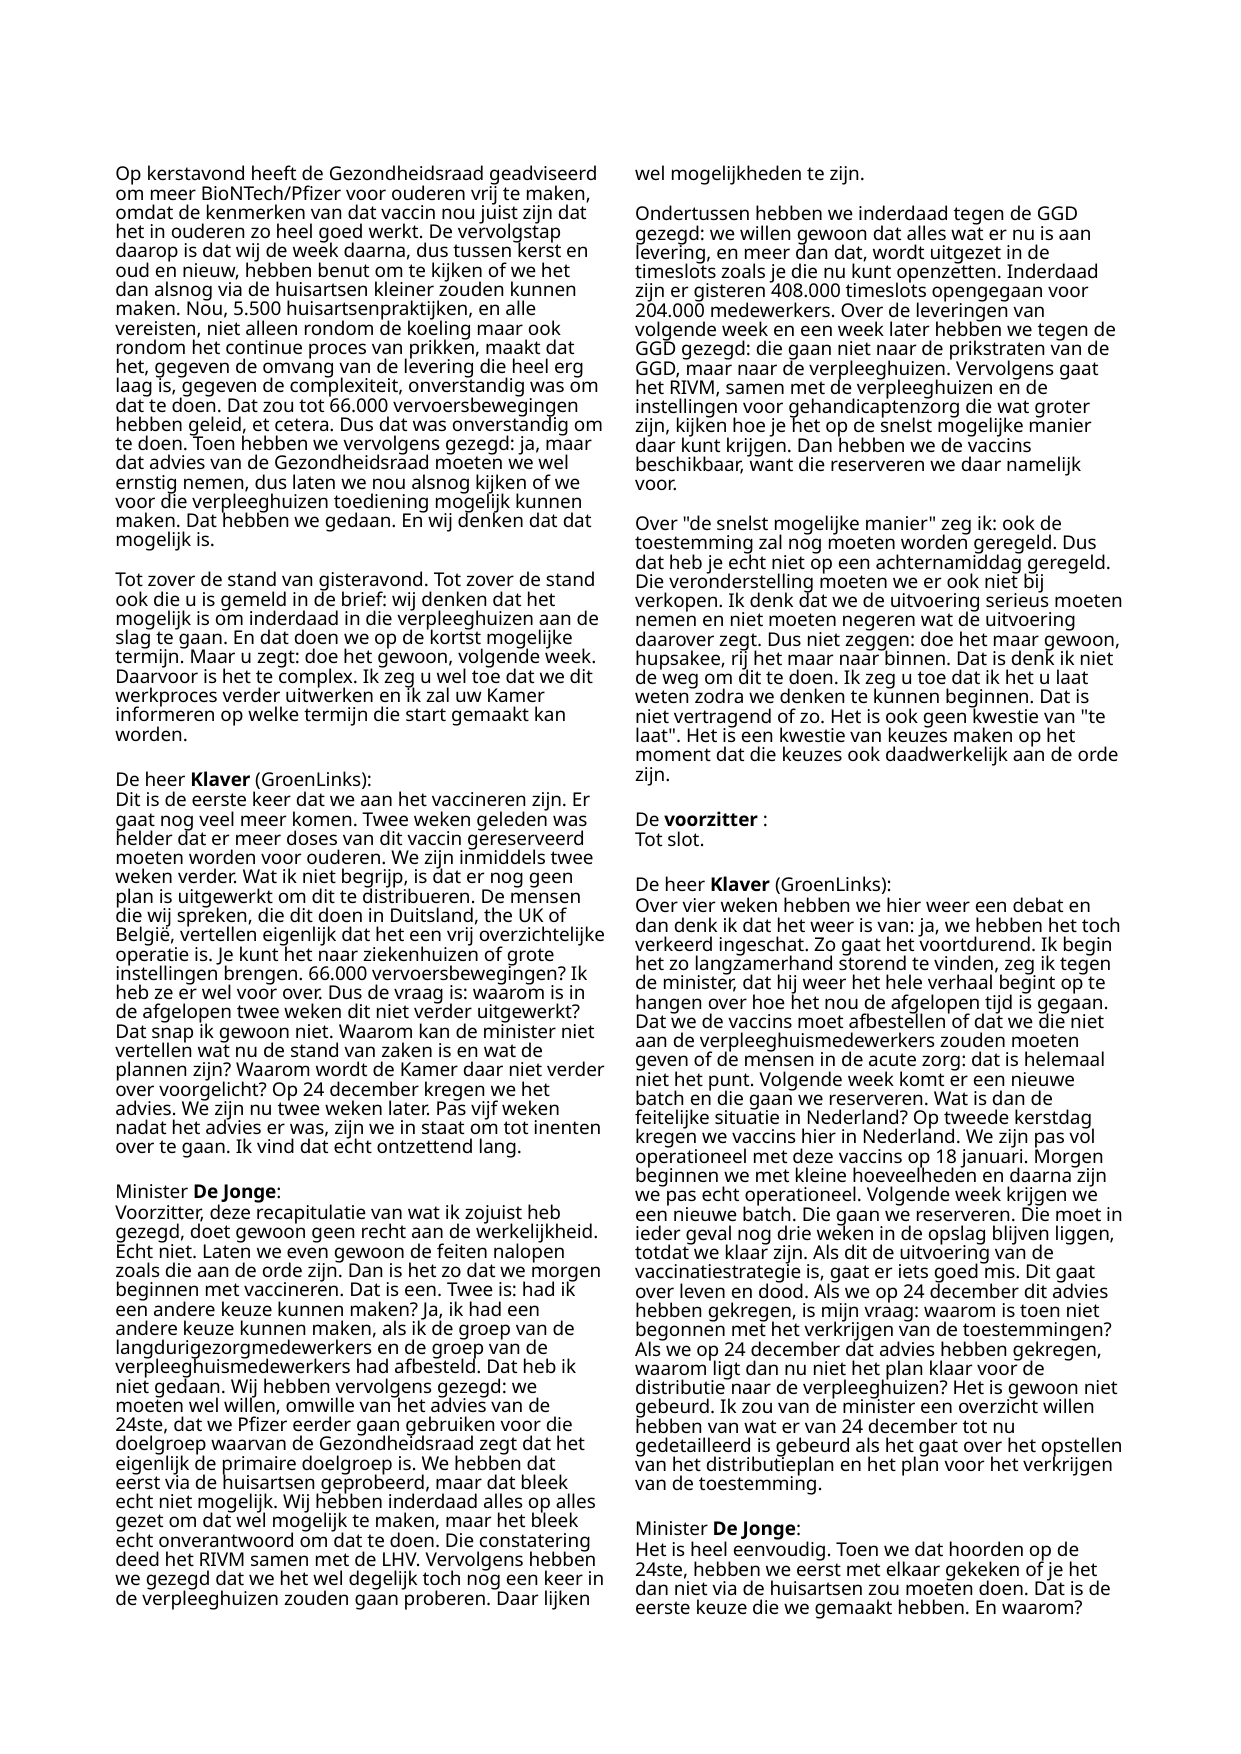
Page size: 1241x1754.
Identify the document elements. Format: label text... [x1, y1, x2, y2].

text Voorzitter, deze recapitulatie van wat ik zojuist heb gezegd, doet gewoon geen recht aan de werkelijkheid. Echt niet. Laten we even gewoon de feiten nalopen zoals die aan de orde zijn. Dan is het zo dat we morgen beginnen met vaccineren. Dat is een. Twee is: had ik een andere keuze kunnen maken? Ja, ik had een andere keuze kunnen maken, als ik de groep van de langdurigezorgmedewerkers en de groep van de verpleeghuismedewerkers had afbesteld. Dat heb ik niet gedaan. Wij hebben vervolgens gezegd: we moeten wel willen, omwille van het advies van de 24ste, dat we Pfizer eerder gaan gebruiken voor die doelgroep waarvan de Gezondheidsraad zegt dat het eigenlijk de primaire doelgroep is. We hebben dat eerst via de huisartsen geprobeerd, maar dat bleek echt niet mogelijk. Wij hebben inderdaad alles op alles gezet om dat wel mogelijk te maken, maar het bleek echt onverantwoord om dat te doen. Die constatering deed het RIVM samen met de LHV. Vervolgens hebben we gezegd dat we het wel degelijk toch nog een keer in de verpleeghuizen zouden gaan proberen. Daar lijken [115, 1204, 605, 1609]
text Ondertussen hebben we inderdaad tegen de GGD gezegd: we willen gewoon dat alles wat er nu is aan levering, en meer dan dat, wordt uitgezet in de timeslots zoals je die nu kunt openzetten. Inderdaad zijn er gisteren 408.000 timeslots opengegaan voor 204.000 medewerkers. Over de leveringen van volgende week en een week later hebben we tegen de GGD gezegd: die gaan niet naar de prikstraten van de GGD, maar naar de verpleeghuizen. Vervolgens gaat het RIVM, samen met de verpleeghuizen en de instellingen voor gehandicaptenzorg die wat groter zijn, kijken hoe je het op de snelst mogelijke manier daar kunt krijgen. Dan hebben we de vaccins beschikbaar, want die reserveren we daar namelijk voor. [635, 205, 1125, 494]
text Over "de snelst mogelijke manier" zeg ik: ook de toestemming zal nog moeten worden geregeld. Dus dat heb je echt niet op een achternamiddag geregeld. Die veronderstelling moeten we er ook niet bij verkopen. Ik denk dat we de uitvoering serieus moeten nemen en niet moeten negeren wat de uitvoering daarover zegt. Dus niet zeggen: doe het maar gewoon, hupsakee, rij het maar naar binnen. Dat is denk ik niet de weg om dit te doen. Ik zeg u toe dat ik het u laat weten zodra we denken te kunnen beginnen. Dat is niet vertragend of zo. Het is ook geen kwestie van "te laat". Het is een kwestie van keuzes maken op het moment dat die keuzes ook daadwerkelijk aan de orde zijn. [635, 515, 1125, 785]
text wel mogelijkheden te zijn. [635, 165, 1125, 184]
text Minister De Jonge: [115, 1178, 605, 1204]
text De voorzitter : [635, 806, 1125, 831]
text Het is heel eenvoudig. Toen we dat hoorden op de 24ste, hebben we eerst met elkaar gekeken of je het dan niet via de huisartsen zou moeten doen. Dat is de eerste keuze die we gemaakt hebben. En waarom? [635, 1541, 1125, 1618]
text Over vier weken hebben we hier weer een debat en dan denk ik dat het weer is van: ja, we hebben het toch verkeerd ingeschat. Zo gaat het voortdurend. Ik begin het zo langzamerhand storend te vinden, zeg ik tegen de minister, dat hij weer het hele verhaal begint op te hangen over hoe het nou de afgelopen tijd is gegaan. Dat we de vaccins moet afbestellen of dat we die niet aan de verpleeghuismedewerkers zouden moeten geven of de mensen in de acute zorg: dat is helemaal niet het punt. Volgende week komt er een nieuwe batch en die gaan we reserveren. Wat is dan de feitelijke situatie in Nederland? Op tweede kerstdag kregen we vaccins hier in Nederland. We zijn pas vol operationeel met deze vaccins op 18 januari. Morgen beginnen we met kleine hoeveelheden en daarna zijn we pas echt operationeel. Volgende week krijgen we een nieuwe batch. Die gaan we reserveren. Die moet in ieder geval nog drie weken in de opslag blijven liggen, totdat we klaar zijn. Als dit de uitvoering van de vaccinatiestrategie is, gaat er iets goed mis. Dit gaat over leven en dood. Als we op 24 december dit advies hebben gekregen, is mijn vraag: waarom is toen niet begonnen met het verkrijgen van de toestemmingen? Als we op 24 december dat advies hebben gekregen, waarom ligt dan nu niet het plan klaar voor de distributie naar de verpleeghuizen? Het is gewoon niet gebeurd. Ik zou van de minister een overzicht willen hebben van wat er van 24 december tot nu gedetailleerd is gebeurd als het gaat over het opstellen van het distributieplan en het plan voor het verkrijgen van de toestemming. [635, 897, 1125, 1495]
text Tot zover de stand van gisteravond. Tot zover de stand ook die u is gemeld in de brief: wij denken dat het mogelijk is om inderdaad in die verpleeghuizen aan de slag te gaan. En dat doen we op de kortst mogelijke termijn. Maar u zegt: doe het gewoon, volgende week. Daarvoor is het te complex. Ik zeg u wel toe dat we dit werkproces verder uitwerken en ik zal uw Kamer informeren op welke termijn die start gemaakt kan worden. [115, 571, 605, 745]
text Op kerstavond heeft de Gezondheidsraad geadviseerd om meer BioNTech/Pfizer voor ouderen vrij te maken, omdat de kenmerken van dat vaccin nou juist zijn dat het in ouderen zo heel goed werkt. De vervolgstap daarop is dat wij de week daarna, dus tussen kerst en oud en nieuw, hebben benut om te kijken of we het dan alsnog via de huisartsen kleiner zouden kunnen maken. Nou, 5.500 huisartsenpraktijken, en alle vereisten, niet alleen rondom de koeling maar ook rondom het continue proces van prikken, maakt dat het, gegeven de omvang van de levering die heel erg laag is, gegeven de complexiteit, onverstandig was om dat te doen. Dat zou tot 66.000 vervoersbewegingen hebben geleid, et cetera. Dus dat was onverstandig om te doen. Toen hebben we vervolgens gezegd: ja, maar dat advies van de Gezondheidsraad moeten we wel ernstig nemen, dus laten we nou alsnog kijken of we voor die verpleeghuizen toediening mogelijk kunnen maken. Dat hebben we gedaan. En wij denken dat dat mogelijk is. [115, 165, 605, 551]
text De heer Klaver (GroenLinks): [635, 872, 1125, 897]
text Minister De Jonge: [635, 1516, 1125, 1541]
text Tot slot. [635, 831, 1125, 851]
text De heer Klaver (GroenLinks): [115, 766, 605, 791]
text Dit is de eerste keer dat we aan het vaccineren zijn. Er gaat nog veel meer komen. Twee weken geleden was helder dat er meer doses van dit vaccin gereserveerd moeten worden voor ouderen. We zijn inmiddels twee weken verder. Wat ik niet begrijp, is dat er nog geen plan is uitgewerkt om dit te distribueren. De mensen die wij spreken, die dit doen in Duitsland, the UK of België, vertellen eigenlijk dat het een vrij overzichtelijke operatie is. Je kunt het naar ziekenhuizen of grote instellingen brengen. 66.000 vervoersbewegingen? Ik heb ze er wel voor over. Dus de vraag is: waarom is in de afgelopen twee weken dit niet verder uitgewerkt? Dat snap ik gewoon niet. Waarom kan de minister niet vertellen wat nu de stand van zaken is en wat de plannen zijn? Waarom wordt de Kamer daar niet verder over voorgelicht? Op 24 december kregen we het advies. We zijn nu twee weken later. Pas vijf weken nadat het advies er was, zijn we in staat om tot inenten over te gaan. Ik vind dat echt ontzettend lang. [115, 791, 605, 1158]
